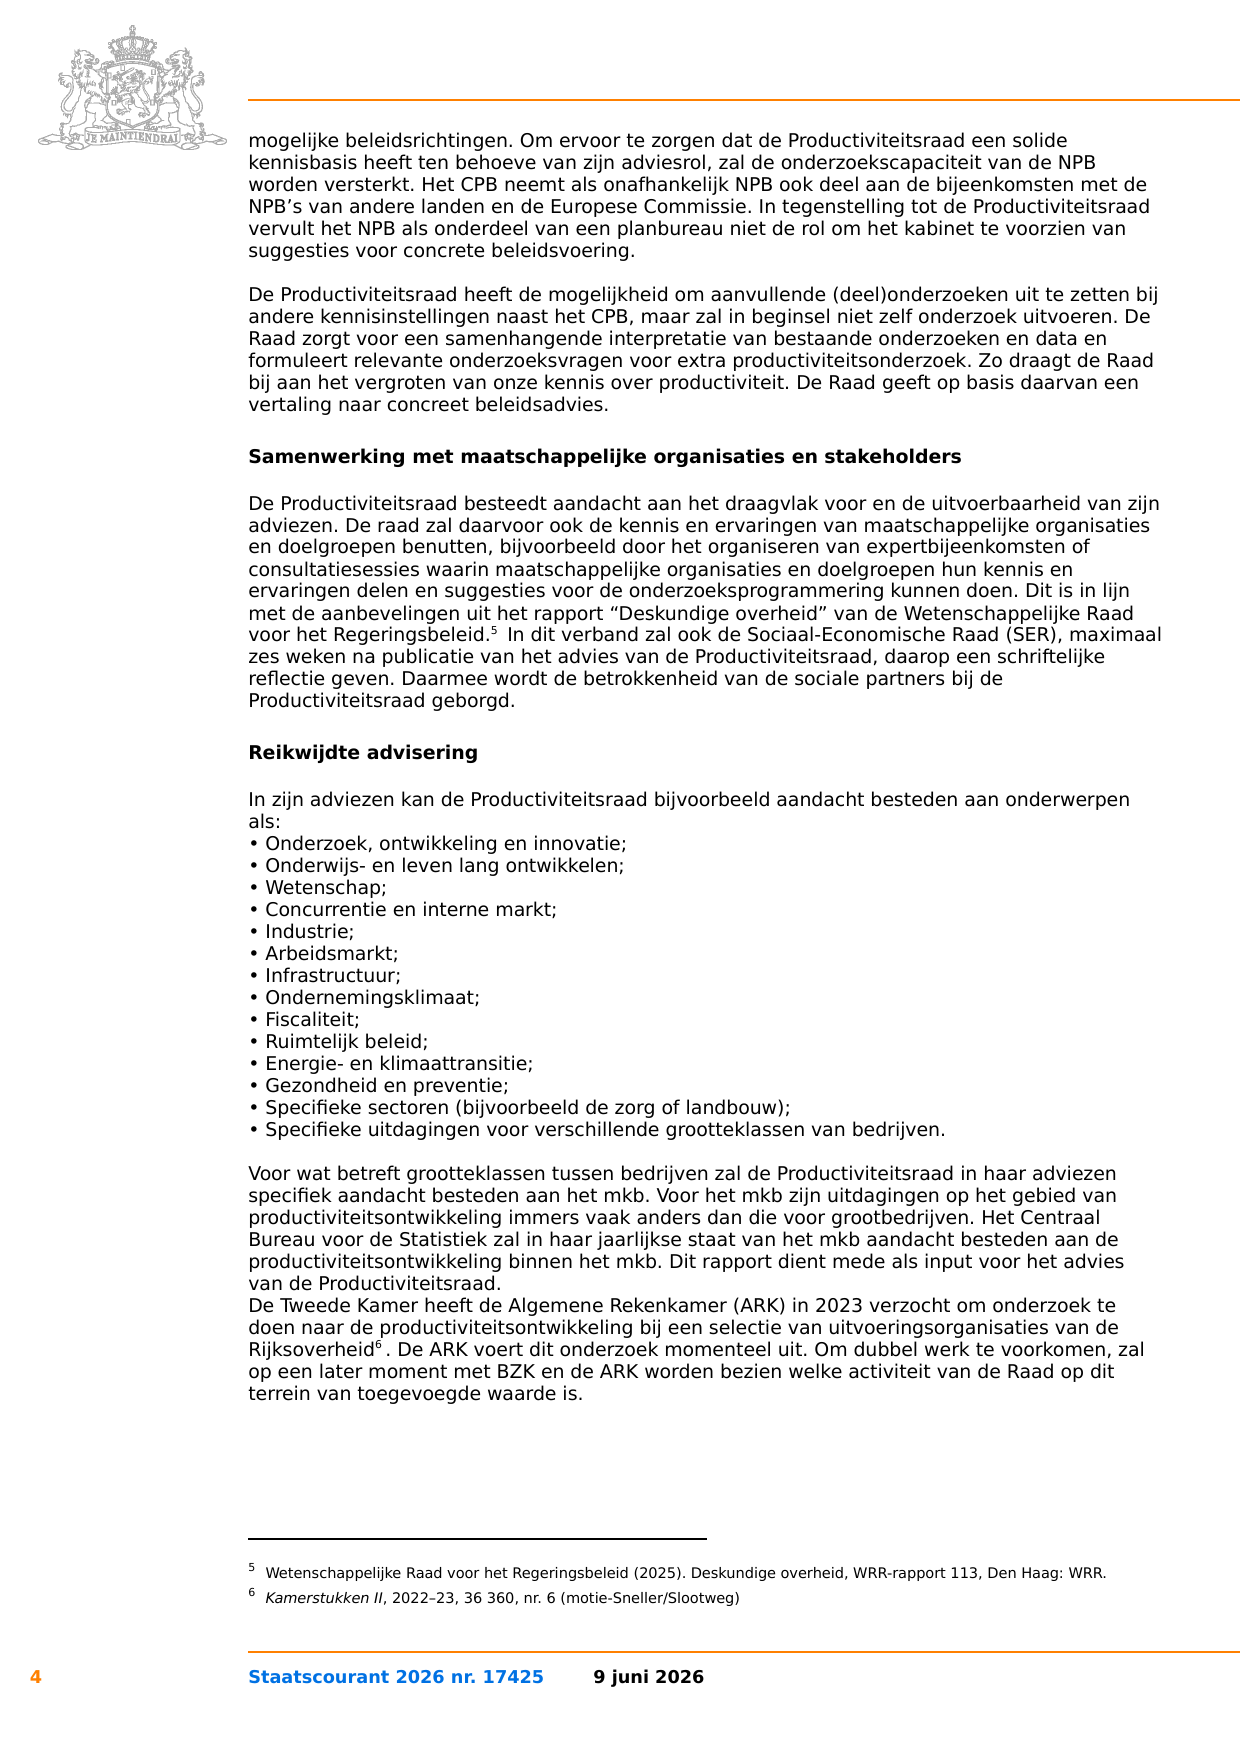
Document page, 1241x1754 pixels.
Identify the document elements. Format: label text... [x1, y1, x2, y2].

text • Ondernemingsklimaat; [248, 987, 1163, 1009]
text • Arbeidsmarkt; [248, 943, 1163, 965]
text • Specifieke uitdagingen voor verschillende grootteklassen van bedrijven. [248, 1119, 1163, 1141]
text De Productiviteitsraad besteedt aandacht aan het draagvlak voor en de uitvoerbaarheid van zijn adviezen. De raad zal daarvoor ook de kennis en ervaringen van maatschappelijke organisaties en doelgroepen benutten, bijvoorbeeld door het organiseren van expertbijeenkomsten of consultatiesessies waarin maatschappelijke organisaties en doelgroepen hun kennis en ervaringen delen en suggesties voor de onderzoeksprogrammering kunnen doen. Dit is in lijn met de aanbevelingen uit het rapport “Deskundige overheid” van de Wetenschappelijke Raad voor het Regeringsbeleid. In dit verband zal ook de Sociaal-Economische Raad (SER), maximaal zes weken na publicatie van het advies van de Productiviteitsraad, daarop een schriftelijke reflectie geven. Daarmee wordt de betrokkenheid van de sociale partners bij de Productiviteitsraad geborgd. [248, 492, 1163, 712]
subtitle Samenwerking met maatschappelijke organisaties en stakeholders [248, 446, 1163, 467]
text De Productiviteitsraad heeft de mogelijkheid om aanvullende (deel)onderzoeken uit te zetten bij andere kennisinstellingen naast het CPB, maar zal in beginsel niet zelf onderzoek uitvoeren. De Raad zorgt voor een samenhangende interpretatie van bestaande onderzoeken en data en formuleert relevante onderzoeksvragen voor extra productiviteitsonderzoek. Zo draagt de Raad bij aan het vergroten van onze kennis over productiviteit. De Raad geeft op basis daarvan een vertaling naar concreet beleidsadvies. [248, 284, 1163, 416]
text mogelijke beleidsrichtingen. Om ervoor te zorgen dat de Productiviteitsraad een solide kennisbasis heeft ten behoeve van zijn adviesrol, zal de onderzoekscapaciteit van de NPB worden versterkt. Het CPB neemt als onafhankelijk NPB ook deel aan de bijeenkomsten met de NPB’s van andere landen en de Europese Commissie. In tegenstelling tot de Productiviteitsraad vervult het NPB als onderdeel van een planbureau niet de rol om het kabinet te voorzien van suggesties voor concrete beleidsvoering. [248, 130, 1163, 262]
text In zijn adviezen kan de Productiviteitsraad bijvoorbeeld aandacht besteden aan onderwerpen als: [248, 789, 1163, 833]
text • Fiscaliteit; [248, 1009, 1163, 1031]
text • Wetenschap; [248, 877, 1163, 899]
text • Industrie; [248, 921, 1163, 943]
text • Gezondheid en preventie; [248, 1075, 1163, 1097]
text De Tweede Kamer heeft de Algemene Rekenkamer (ARK) in 2023 verzocht om onderzoek te doen naar de productiviteitsontwikkeling bij een selectie van uitvoeringsorganisaties van de Rijksoverheid. De ARK voert dit onderzoek momenteel uit. Om dubbel werk te voorkomen, zal op een later moment met BZK en de ARK worden bezien welke activiteit van de Raad op dit terrein van toegevoegde waarde is. [248, 1295, 1163, 1404]
picture [38, 25, 227, 150]
text • Energie- en klimaattransitie; [248, 1053, 1163, 1075]
subtitle Reikwijdte advisering [248, 742, 1163, 764]
text • Onderzoek, ontwikkeling en innovatie; [248, 833, 1163, 855]
text • Infrastructuur; [248, 965, 1163, 987]
text Kamerstukken II, 2022–23, 36 360, nr. 6 (motie-Sneller/Slootweg) [248, 1586, 1163, 1608]
text • Onderwijs- en leven lang ontwikkelen; [248, 855, 1163, 877]
text • Specifieke sectoren (bijvoorbeeld de zorg of landbouw); [248, 1097, 1163, 1119]
text • Concurrentie en interne markt; [248, 899, 1163, 921]
text Wetenschappelijke Raad voor het Regeringsbeleid (2025). Deskundige overheid, WRR-rapport 113, Den Haag: WRR. [248, 1561, 1163, 1583]
text Voor wat betreft grootteklassen tussen bedrijven zal de Productiviteitsraad in haar adviezen specifiek aandacht besteden aan het mkb. Voor het mkb zijn uitdagingen op het gebied van productiviteitsontwikkeling immers vaak anders dan die voor grootbedrijven. Het Centraal Bureau voor de Statistiek zal in haar jaarlijkse staat van het mkb aandacht besteden aan de productiviteitsontwikkeling binnen het mkb. Dit rapport dient mede als input voor het advies van de Productiviteitsraad. [248, 1163, 1163, 1295]
text • Ruimtelijk beleid; [248, 1031, 1163, 1053]
